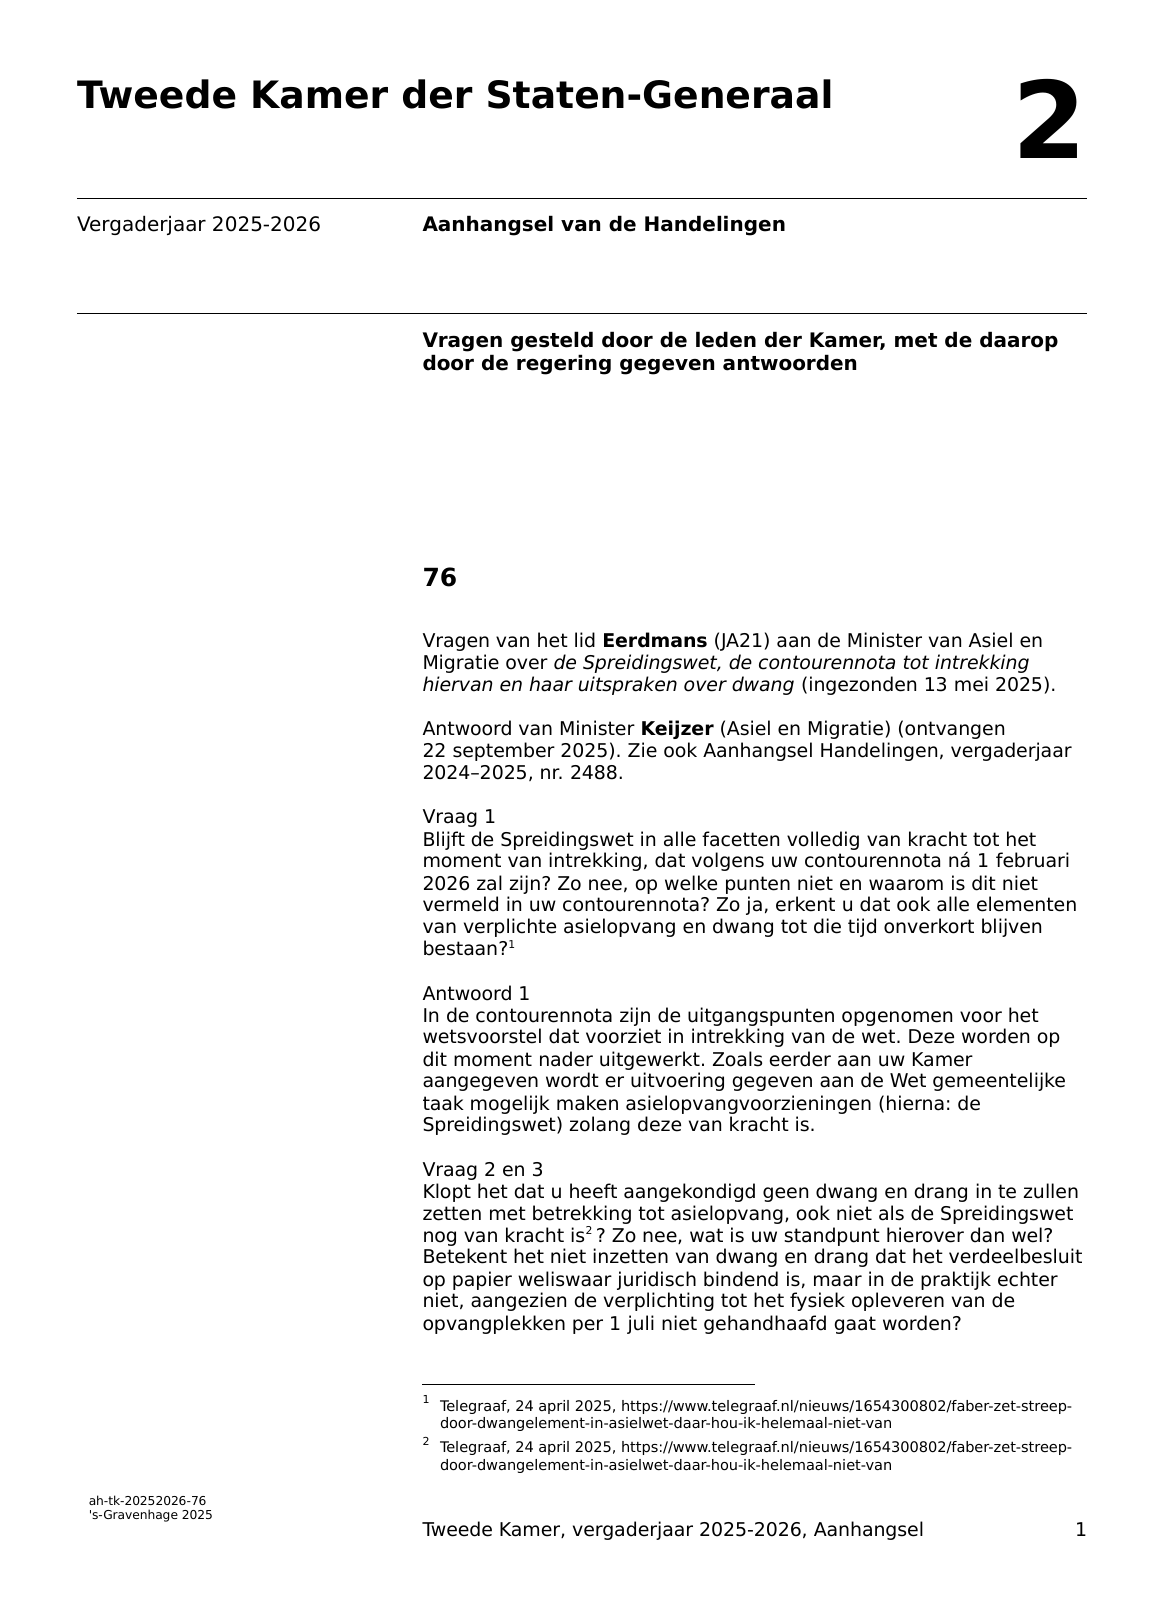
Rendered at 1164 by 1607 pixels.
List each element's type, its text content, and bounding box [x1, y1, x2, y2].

table_header 2 [886, 59, 1087, 198]
text Vraag 1 [422, 806, 1087, 828]
text Antwoord van Minister Keijzer (Asiel en Migratie) (ontvangen 22 september 2025). Zie ook Aanhangsel Handelingen, vergaderjaar 2024–2025, nr. 2488. [422, 718, 1087, 784]
text Klopt het dat u heeft aangekondigd geen dwang en drang in te zullen zetten met betrekking tot asielopvang, ook niet als de Spreidingswet nog van kracht is? Zo nee, wat is uw standpunt hierover dan wel? [422, 1181, 1087, 1246]
text Telegraaf, 24 april 2025, https://www.telegraaf.nl/nieuws/1654300802/faber-zet-streep-door-dwangelement-in-asielwet-daar-hou-ik-helemaal-niet-van [422, 1435, 1087, 1474]
table_header Tweede Kamer der Staten-Generaal [77, 59, 886, 198]
text Vraag 2 en 3 [422, 1158, 1087, 1181]
text Antwoord 1 [422, 982, 1087, 1004]
table_cell Vergaderjaar 2025-2026 [77, 199, 422, 313]
text 's-Gravenhage 2025 [88, 1508, 323, 1522]
text In de contourennota zijn de uitgangspunten opgenomen voor het wetsvoorstel dat voorziet in intrekking van de wet. Deze worden op dit moment nader uitgewerkt. Zoals eerder aan uw Kamer aangegeven wordt er uitvoering gegeven aan de Wet gemeentelijke taak mogelijk maken asielopvangvoorzieningen (hierna: de Spreidingswet) zolang deze van kracht is. [422, 1004, 1087, 1136]
table_cell Vragen gesteld door de leden der Kamer, met de daarop door de regering gegeven antwoorden [422, 314, 1087, 375]
text Telegraaf, 24 april 2025, https://www.telegraaf.nl/nieuws/1654300802/faber-zet-streep-door-dwangelement-in-asielwet-daar-hou-ik-helemaal-niet-van [422, 1393, 1087, 1432]
text ah-tk-20252026-76 [88, 1494, 323, 1508]
text Vragen van het lid Eerdmans (JA21) aan de Minister van Asiel en Migratie over de Spreidingswet, de contourennota tot intrekking hiervan en haar uitspraken over dwang (ingezonden 13 mei 2025). [422, 630, 1087, 696]
text Betekent het niet inzetten van dwang en drang dat het verdeelbesluit op papier weliswaar juridisch bindend is, maar in de praktijk echter niet, aangezien de verplichting tot het fysiek opleveren van de opvangplekken per 1 juli niet gehandhaafd gaat worden? [422, 1246, 1087, 1334]
text 76 [422, 563, 1087, 592]
text Blijft de Spreidingswet in alle facetten volledig van kracht tot het moment van intrekking, dat volgens uw contourennota ná 1 februari 2026 zal zijn? Zo nee, op welke punten niet en waarom is dit niet vermeld in uw contourennota? Zo ja, erkent u dat ook alle elementen van verplichte asielopvang en dwang tot die tijd onverkort blijven bestaan? [422, 828, 1087, 960]
table_cell Aanhangsel van de Handelingen [422, 199, 1087, 313]
table_cell [77, 314, 422, 375]
